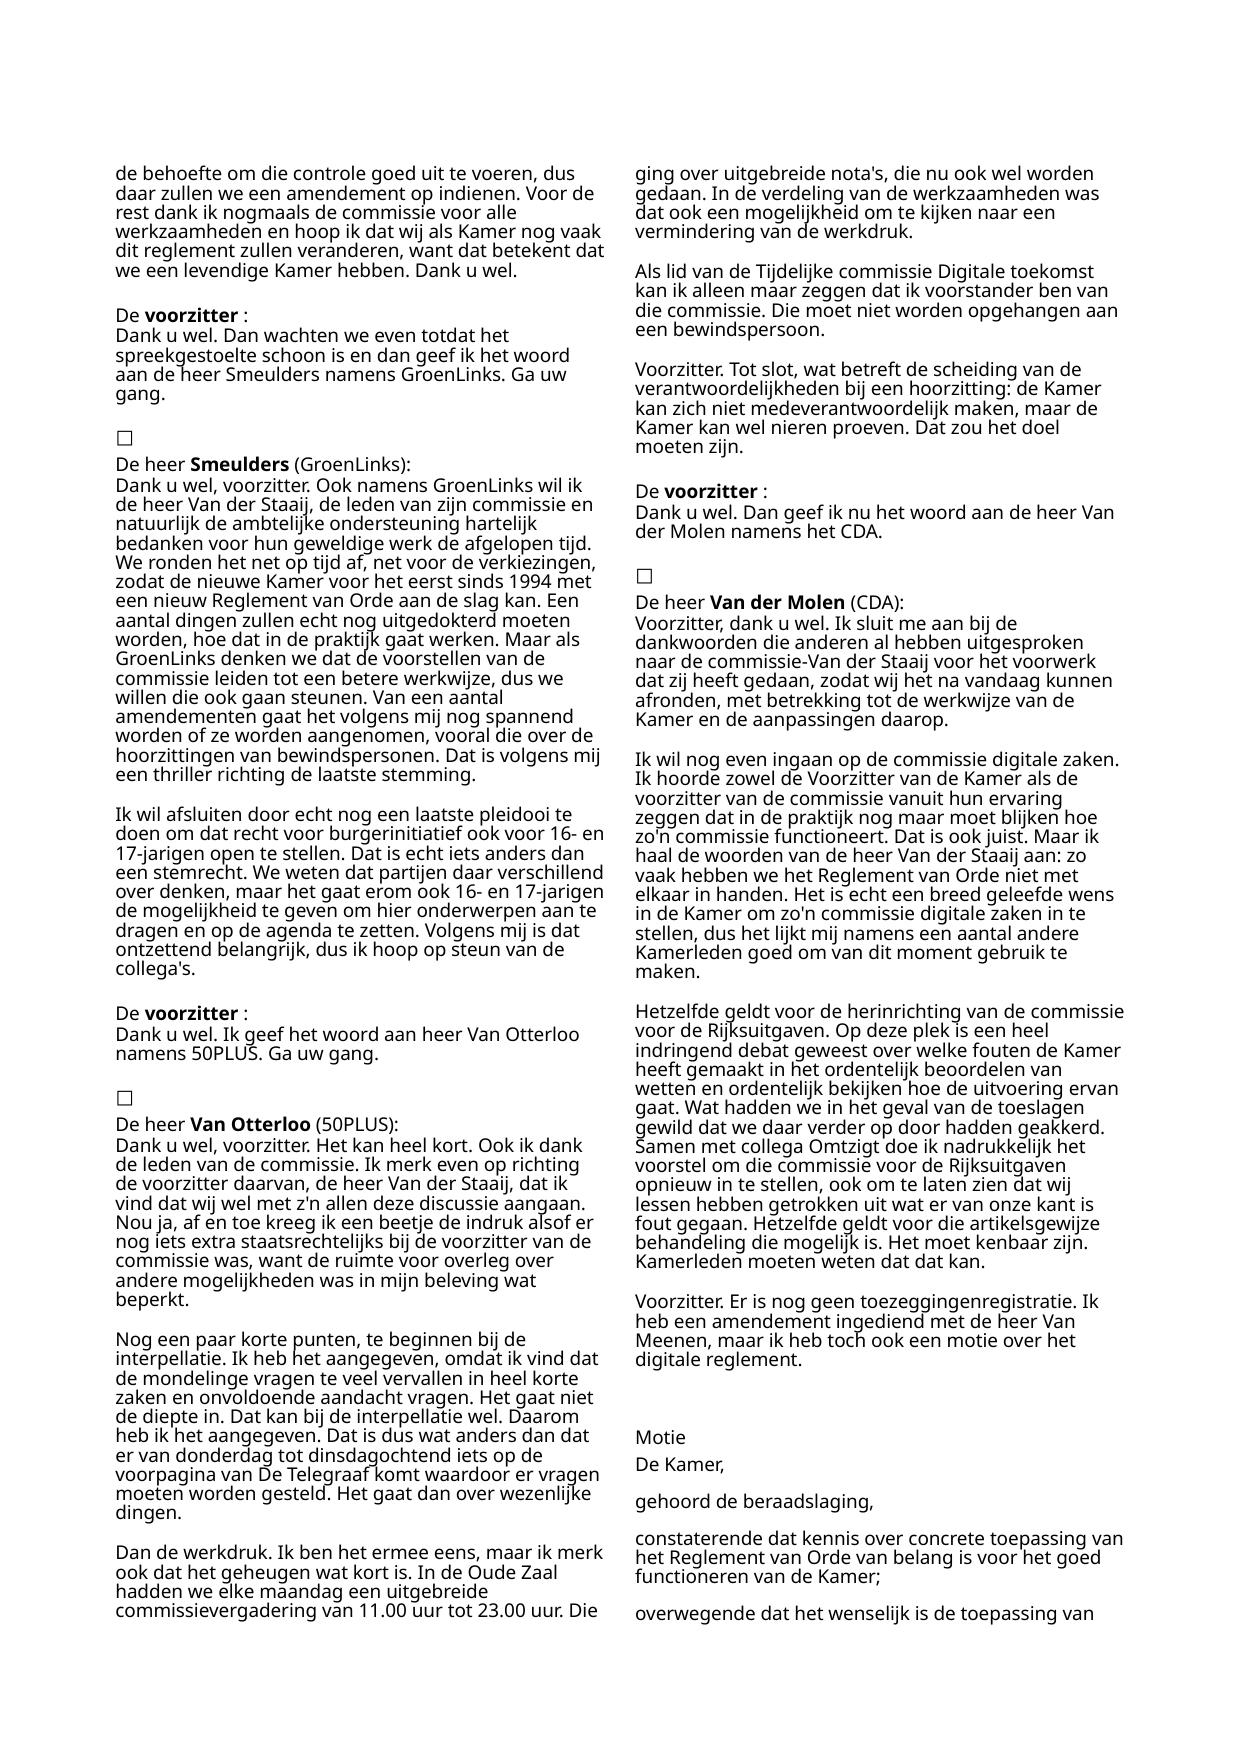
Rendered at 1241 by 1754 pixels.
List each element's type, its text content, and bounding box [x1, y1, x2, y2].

text Hetzelfde geldt voor de herinrichting van de commissie voor de Rijksuitgaven. Op deze plek is een heel indringend debat geweest over welke fouten de Kamer heeft gemaakt in het ordentelijk beoordelen van wetten en ordentelijk bekijken hoe de uitvoering ervan gaat. Wat hadden we in het geval van de toeslagen gewild dat we daar verder op door hadden geakkerd. Samen met collega Omtzigt doe ik nadrukkelijk het voorstel om die commissie voor de Rijksuitgaven opnieuw in te stellen, ook om te laten zien dat wij lessen hebben getrokken uit wat er van onze kant is fout gegaan. Hetzelfde geldt voor die artikelsgewijze behandeling die mogelijk is. Het moet kenbaar zijn. Kamerleden moeten weten dat dat kan. [635, 1003, 1125, 1273]
text ⬜ [115, 1085, 605, 1111]
text Ik wil nog even ingaan op de commissie digitale zaken. Ik hoorde zowel de Voorzitter van de Kamer als de voorzitter van de commissie vanuit hun ervaring zeggen dat in de praktijk nog maar moet blijken hoe zo'n commissie functioneert. Dat is ook juist. Maar ik haal de woorden van de heer Van der Staaij aan: zo vaak hebben we het Reglement van Orde niet met elkaar in handen. Het is echt een breed geleefde wens in de Kamer om zo'n commissie digitale zaken in te stellen, dus het lijkt mij namens een aantal andere Kamerleden goed om van dit moment gebruik te maken. [635, 751, 1125, 982]
text De voorzitter : [115, 302, 605, 327]
text De voorzitter : [635, 478, 1125, 504]
text constaterende dat kennis over concrete toepassing van het Reglement van Orde van belang is voor het goed functioneren van de Kamer; [635, 1530, 1125, 1587]
text Dank u wel. Dan wachten we even totdat het spreekgestoelte schoon is en dan geef ik het woord aan de heer Smeulders namens GroenLinks. Ga uw gang. [115, 327, 605, 404]
text Motie [635, 1424, 1125, 1450]
text Dank u wel. Ik geef het woord aan heer Van Otterloo namens 50PLUS. Ga uw gang. [115, 1026, 605, 1064]
text ging over uitgebreide nota's, die nu ook wel worden gedaan. In de verdeling van de werkzaamheden was dat ook een mogelijkheid om te kijken naar een vermindering van de werkdruk. [635, 165, 1125, 242]
text Voorzitter. Tot slot, wat betreft de scheiding van de verantwoordelijkheden bij een hoorzitting: de Kamer kan zich niet medeverantwoordelijk maken, maar de Kamer kan wel nieren proeven. Dat zou het doel moeten zijn. [635, 361, 1125, 457]
text Dank u wel, voorzitter. Het kan heel kort. Ook ik dank de leden van de commissie. Ik merk even op richting de voorzitter daarvan, de heer Van der Staaij, dat ik vind dat wij wel met z'n allen deze discussie aangaan. Nou ja, af en toe kreeg ik een beetje de indruk alsof er nog iets extra staatsrechtelijks bij de voorzitter van de commissie was, want de ruimte voor overleg over andere mogelijkheden was in mijn beleving wat beperkt. [115, 1137, 605, 1310]
text De heer Van der Molen (CDA): [635, 589, 1125, 615]
text De Kamer, [635, 1456, 1125, 1475]
text de behoefte om die controle goed uit te voeren, dus daar zullen we een amendement op indienen. Voor de rest dank ik nogmaals de commissie voor alle werkzaamheden en hoop ik dat wij als Kamer nog vaak dit reglement zullen veranderen, want dat betekent dat we een levendige Kamer hebben. Dank u wel. [115, 165, 605, 281]
text ⬜ [635, 563, 1125, 589]
text ⬜ [115, 425, 605, 451]
text Voorzitter. Er is nog geen toezeggingenregistratie. Ik heb een amendement ingediend met de heer Van Meenen, maar ik heb toch ook een motie over het digitale reglement. [635, 1293, 1125, 1371]
text Dank u wel, voorzitter. Ook namens GroenLinks wil ik de heer Van der Staaij, de leden van zijn commissie en natuurlijk de ambtelijke ondersteuning hartelijk bedanken voor hun geweldige werk de afgelopen tijd. We ronden het net op tijd af, net voor de verkiezingen, zodat de nieuwe Kamer voor het eerst sinds 1994 met een nieuw Reglement van Orde aan de slag kan. Een aantal dingen zullen echt nog uitgedokterd moeten worden, hoe dat in de praktijk gaat werken. Maar als GroenLinks denken we dat de voorstellen van de commissie leiden tot een betere werkwijze, dus we willen die ook gaan steunen. Van een aantal amendementen gaat het volgens mij nog spannend worden of ze worden aangenomen, vooral die over de hoorzittingen van bewindspersonen. Dat is volgens mij een thriller richting de laatste stemming. [115, 477, 605, 785]
text overwegende dat het wenselijk is de toepassing van [635, 1605, 1125, 1624]
text De heer Smeulders (GroenLinks): [115, 451, 605, 477]
text Ik wil afsluiten door echt nog een laatste pleidooi te doen om dat recht voor burgerinitiatief ook voor 16- en 17-jarigen open te stellen. Dat is echt iets anders dan een stemrecht. We weten dat partijen daar verschillend over denken, maar het gaat erom ook 16- en 17-jarigen de mogelijkheid te geven om hier onderwerpen aan te dragen en op de agenda te zetten. Volgens mij is dat ontzettend belangrijk, dus ik hoop op steun van de collega's. [115, 806, 605, 979]
text Dan de werkdruk. Ik ben het ermee eens, maar ik merk ook dat het geheugen wat kort is. In de Oude Zaal hadden we elke maandag een uitgebreide commissievergadering van 11.00 uur tot 23.00 uur. Die [115, 1544, 605, 1621]
text De heer Van Otterloo (50PLUS): [115, 1111, 605, 1137]
text Voorzitter, dank u wel. Ik sluit me aan bij de dankwoorden die anderen al hebben uitgesproken naar de commissie-Van der Staaij voor het voorwerk dat zij heeft gedaan, zodat wij het na vandaag kunnen afronden, met betrekking tot de werkwijze van de Kamer en de aanpassingen daarop. [635, 615, 1125, 730]
text Dank u wel. Dan geef ik nu het woord aan de heer Van der Molen namens het CDA. [635, 504, 1125, 542]
text De voorzitter : [115, 1000, 605, 1026]
text Nog een paar korte punten, te beginnen bij de interpellatie. Ik heb het aangegeven, omdat ik vind dat de mondelinge vragen te veel vervallen in heel korte zaken en onvoldoende aandacht vragen. Het gaat niet de diepte in. Dat kan bij de interpellatie wel. Daarom heb ik het aangegeven. Dat is dus wat anders dan dat er van donderdag tot dinsdagochtend iets op de voorpagina van De Telegraaf komt waardoor er vragen moeten worden gesteld. Het gaat dan over wezenlijke dingen. [115, 1331, 605, 1524]
text Als lid van de Tijdelijke commissie Digitale toekomst kan ik alleen maar zeggen dat ik voorstander ben van die commissie. Die moet niet worden opgehangen aan een bewindspersoon. [635, 263, 1125, 340]
text gehoord de beraadslaging, [635, 1493, 1125, 1512]
